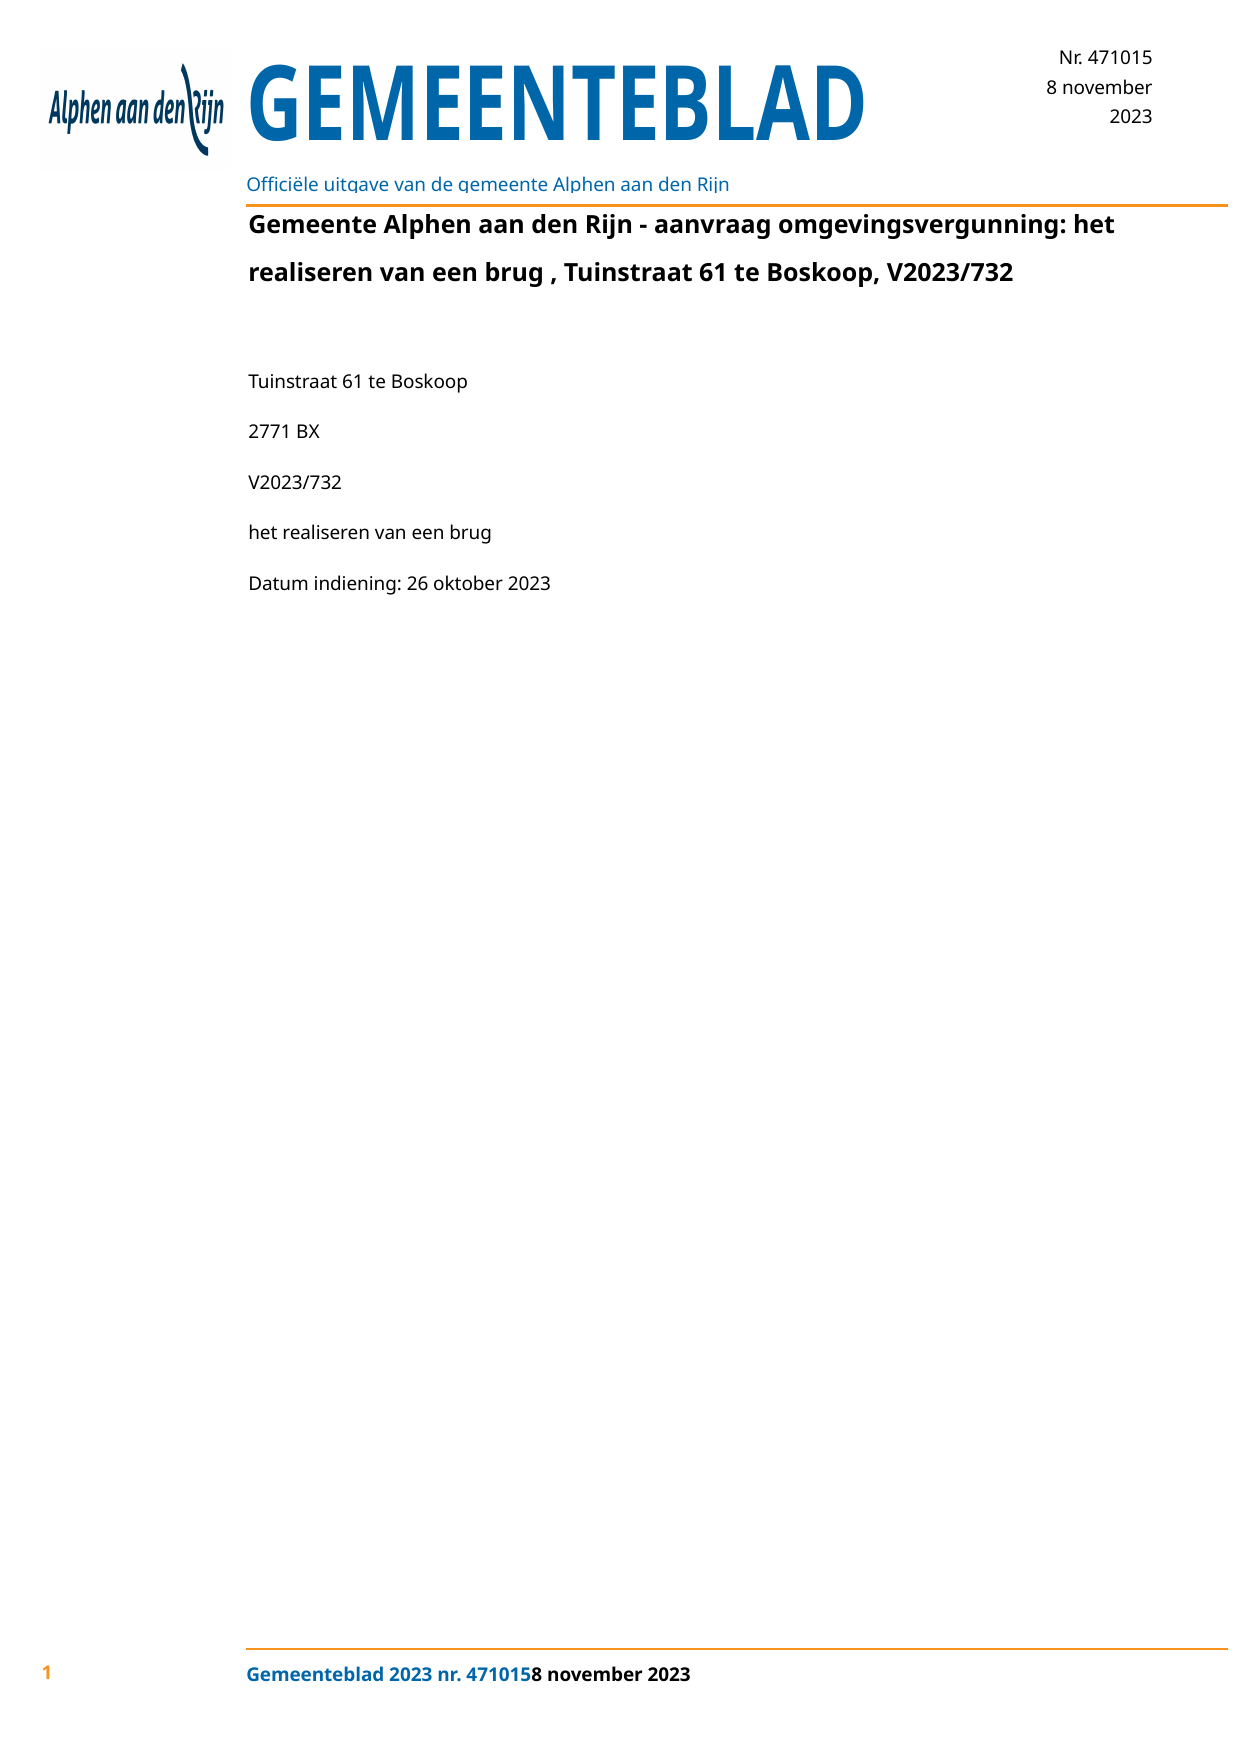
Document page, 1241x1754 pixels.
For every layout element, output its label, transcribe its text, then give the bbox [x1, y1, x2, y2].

text Tuinstraat 61 te Boskoop [248, 368, 1152, 394]
text Datum indiening: 26 oktober 2023 [248, 570, 1152, 596]
text 2771 BX [248, 419, 1152, 444]
picture [41, 47, 231, 172]
text V2023/732 [248, 469, 1152, 495]
text het realiseren van een brug [248, 519, 1152, 545]
text Gemeente Alphen aan den Rijn - aanvraag omgevingsvergunning: het realiseren van een brug , Tuinstraat 61 te Boskoop, V2023/732 [248, 207, 1152, 288]
